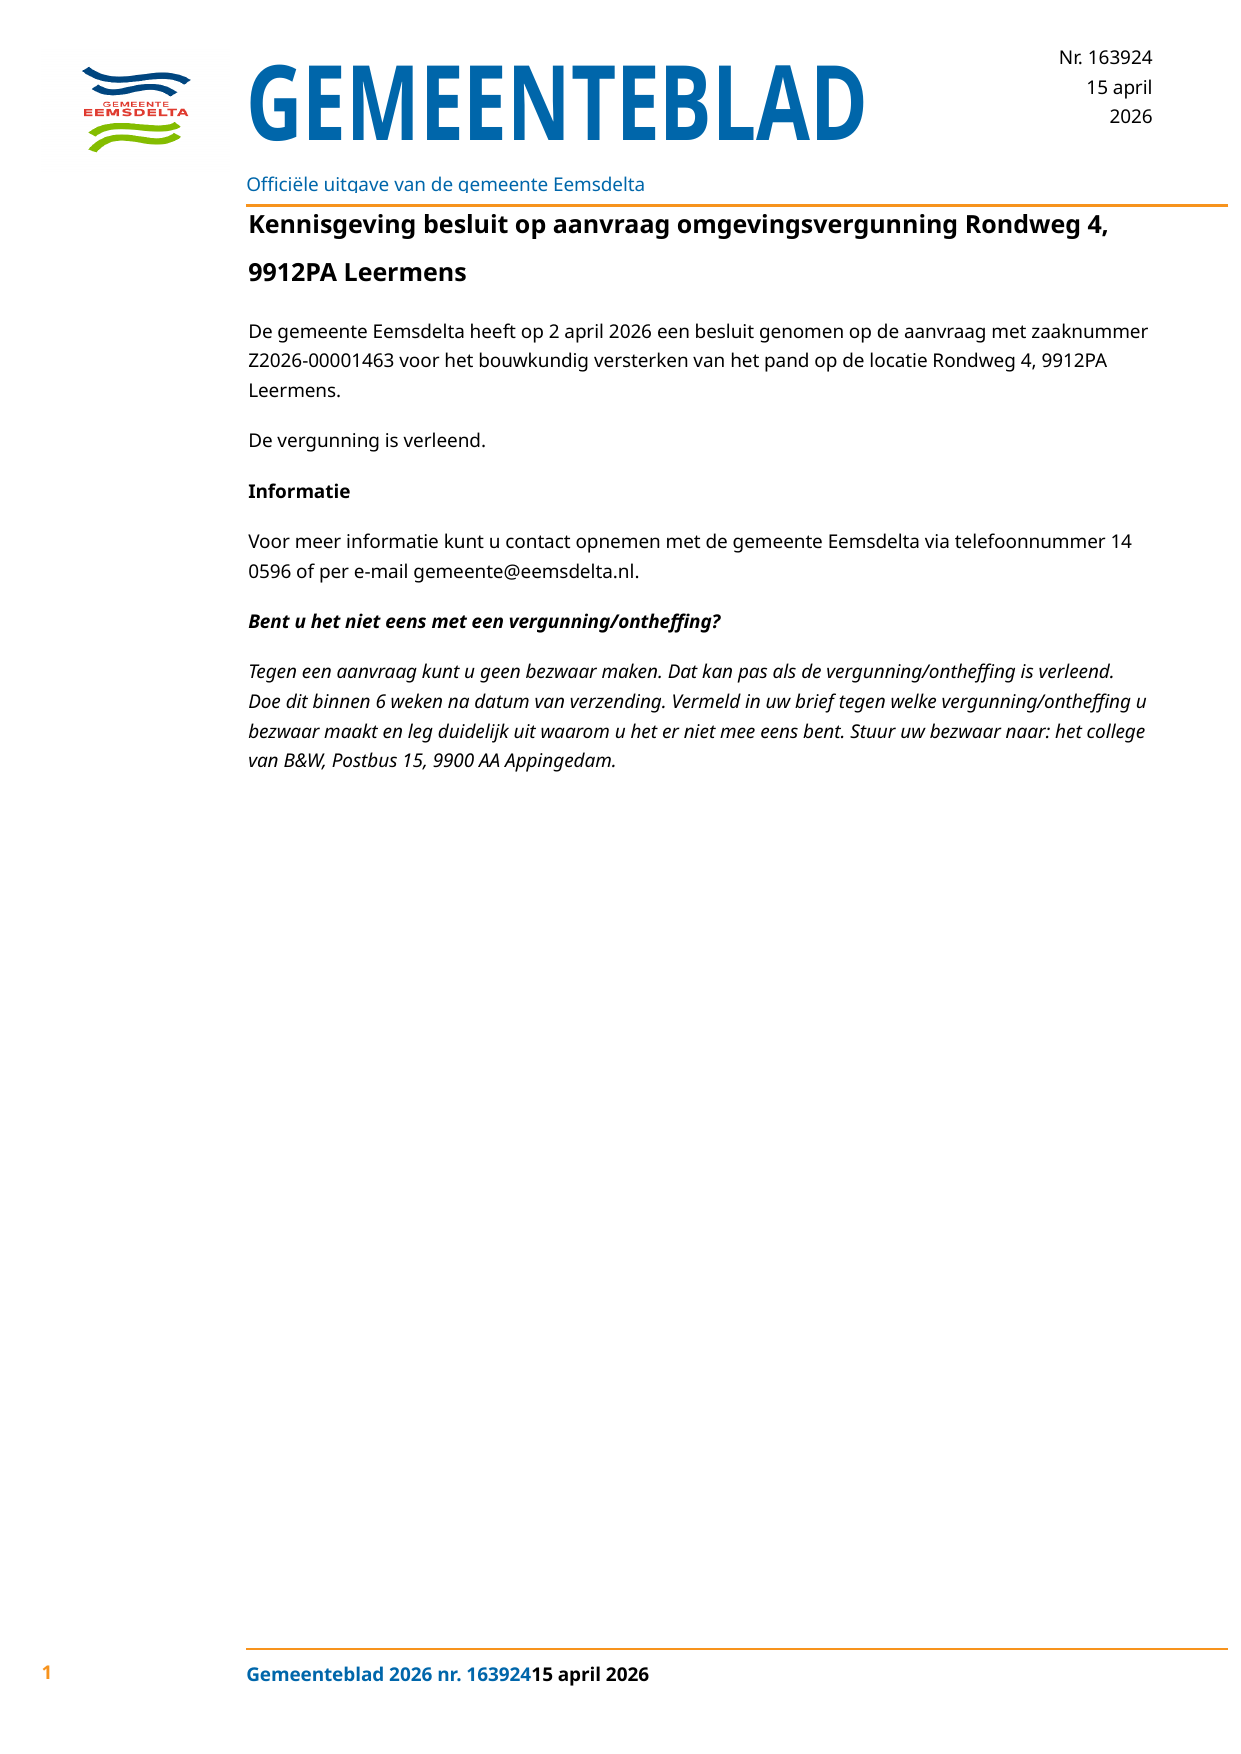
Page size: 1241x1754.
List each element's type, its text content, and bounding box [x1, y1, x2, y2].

text Informatie [248, 478, 1152, 504]
text Bent u het niet eens met een vergunning/ontheffing? [248, 608, 1152, 634]
text Voor meer informatie kunt u contact opnemen met de gemeente Eemsdelta via telefoonnummer 14 0596 of per e-mail gemeente@eemsdelta.nl. [248, 528, 1152, 584]
text De gemeente Eemsdelta heeft op 2 april 2026 een besluit genomen op de aanvraag met zaaknummer Z2026-00001463 voor het bouwkundig versterken van het pand op de locatie Rondweg 4, 9912PA Leermens. [248, 318, 1152, 403]
text De vergunning is verleend. [248, 427, 1152, 453]
text Kennisgeving besluit op aanvraag omgevingsvergunning Rondweg 4, 9912PA Leermens [248, 207, 1152, 288]
picture [41, 47, 231, 172]
text Tegen een aanvraag kunt u geen bezwaar maken. Dat kan pas als de vergunning/ontheffing is verleend. Doe dit binnen 6 weken na datum van verzending. Vermeld in uw brief tegen welke vergunning/ontheffing u bezwaar maakt en leg duidelijk uit waarom u het er niet mee eens bent. Stuur uw bezwaar naar: het college van B&W, Postbus 15, 9900 AA Appingedam. [248, 659, 1152, 773]
